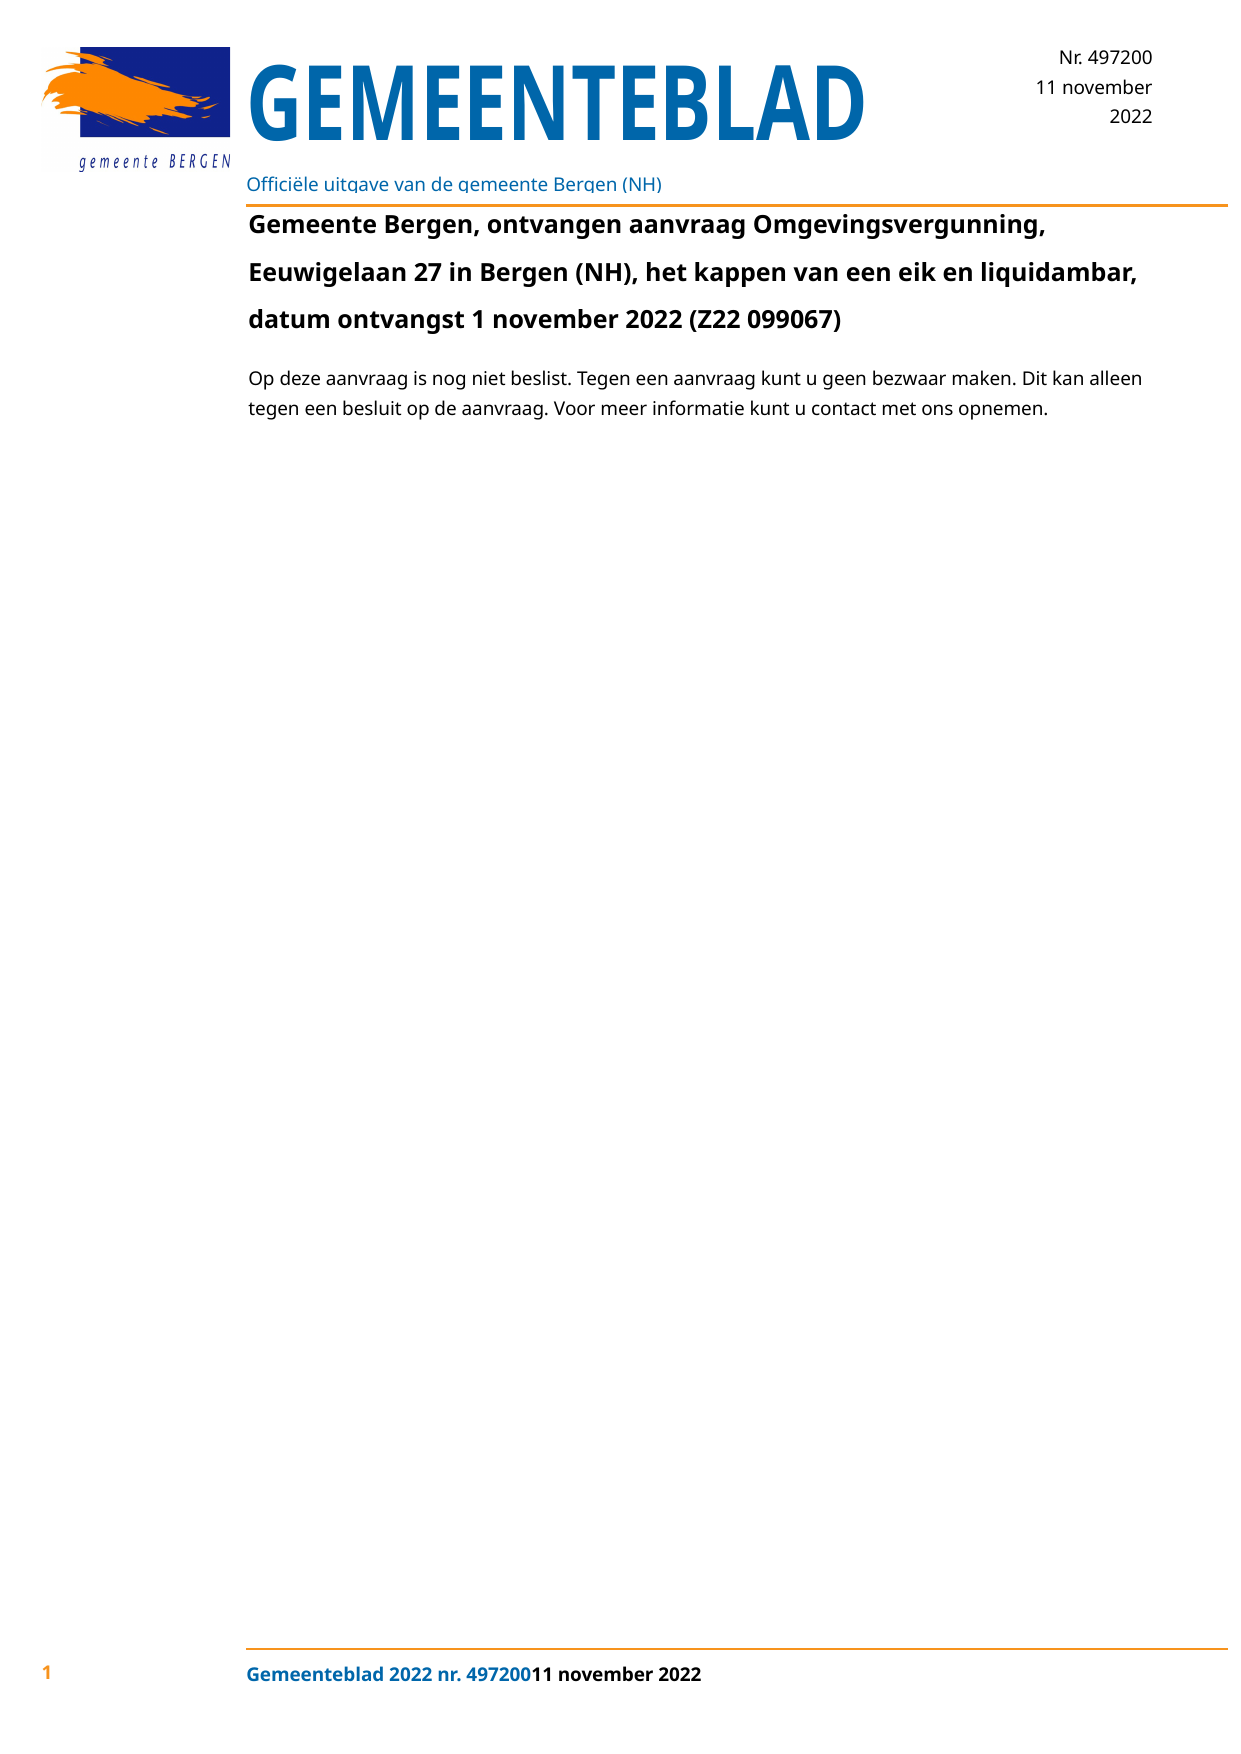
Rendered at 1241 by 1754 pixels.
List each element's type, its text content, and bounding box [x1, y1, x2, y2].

picture [41, 47, 231, 172]
text Op deze aanvraag is nog niet beslist. Tegen een aanvraag kunt u geen bezwaar maken. Dit kan alleen tegen een besluit op de aanvraag. Voor meer informatie kunt u contact met ons opnemen. [248, 366, 1152, 421]
text Gemeente Bergen, ontvangen aanvraag Omgevingsvergunning, Eeuwigelaan 27 in Bergen (NH), het kappen van een eik en liquidambar, datum ontvangst 1 november 2022 (Z22 099067) [248, 207, 1152, 336]
